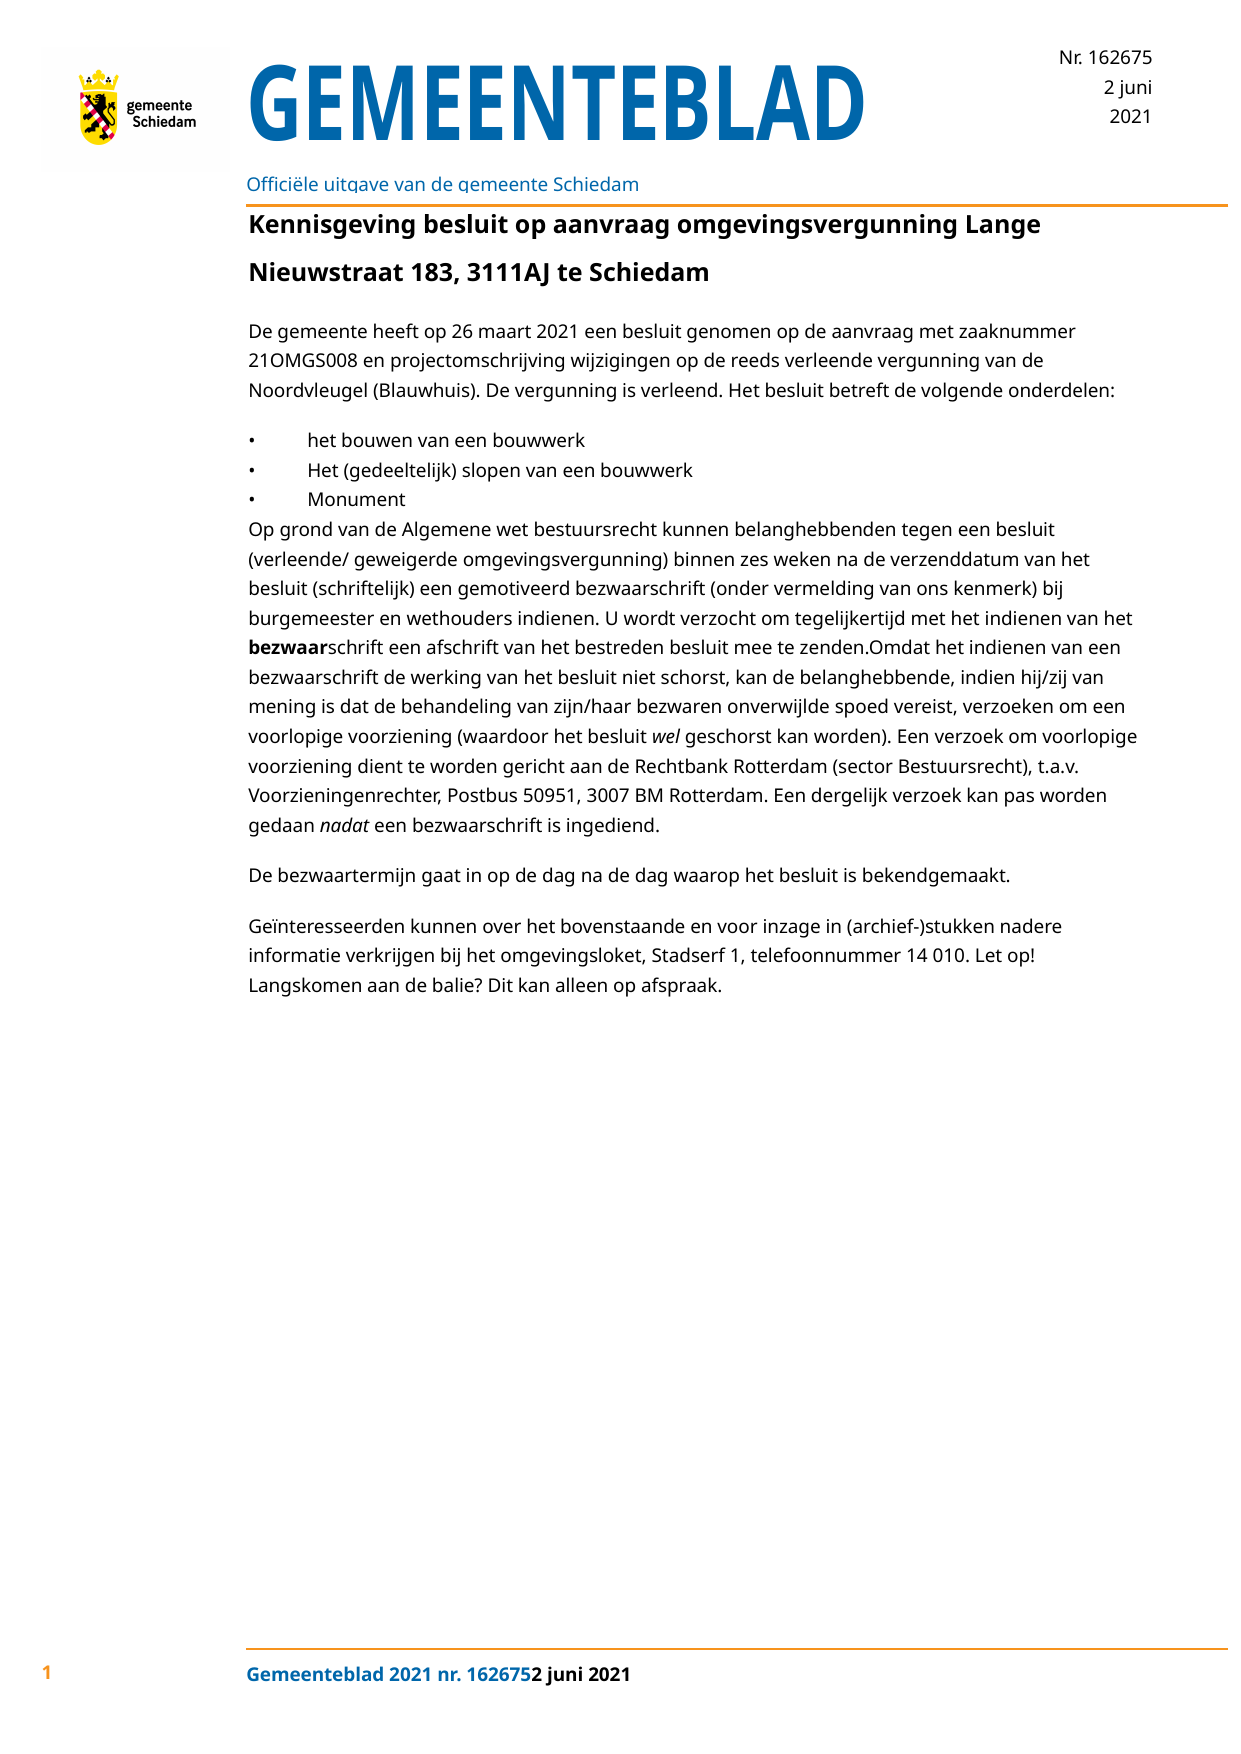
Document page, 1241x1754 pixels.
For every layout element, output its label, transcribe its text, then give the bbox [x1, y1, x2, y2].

list Het (gedeeltelijk) slopen van een bouwwerk [248, 457, 1152, 483]
list het bouwen van een bouwwerk [248, 427, 1152, 453]
text De bezwaartermijn gaat in op de dag na de dag waarop het besluit is bekendgemaakt. [248, 862, 1152, 888]
picture [41, 47, 231, 172]
text De gemeente heeft op 26 maart 2021 een besluit genomen op de aanvraag met zaaknummer 21OMGS008 en projectomschrijving wijzigingen op de reeds verleende vergunning van de Noordvleugel (Blauwhuis). De vergunning is verleend. Het besluit betreft de volgende onderdelen: [248, 318, 1152, 403]
text Kennisgeving besluit op aanvraag omgevingsvergunning Lange Nieuwstraat 183, 3111AJ te Schiedam [248, 207, 1152, 288]
text Op grond van de Algemene wet bestuursrecht kunnen belanghebbenden tegen een besluit (verleende/ geweigerde omgevingsvergunning) binnen zes weken na de verzenddatum van het besluit (schriftelijk) een gemotiveerd bezwaarschrift (onder vermelding van ons kenmerk) bij burgemeester en wethouders indienen. U wordt verzocht om tegelijkertijd met het indienen van het bezwaarschrift een afschrift van het bestreden besluit mee te zenden.Omdat het indienen van een bezwaarschrift de werking van het besluit niet schorst, kan de belanghebbende, indien hij/zij van mening is dat de behandeling van zijn/haar bezwaren onverwijlde spoed vereist, verzoeken om een voorlopige voorziening (waardoor het besluit wel geschorst kan worden). Een verzoek om voorlopige voorziening dient te worden gericht aan de Rechtbank Rotterdam (sector Bestuursrecht), t.a.v. Voorzieningenrechter, Postbus 50951, 3007 BM Rotterdam. Een dergelijk verzoek kan pas worden gedaan nadat een bezwaarschrift is ingediend. [248, 516, 1152, 838]
list Monument [248, 487, 1152, 512]
text Geïnteresseerden kunnen over het bovenstaande en voor inzage in (archief-)stukken nadere informatie verkrijgen bij het omgevingsloket, Stadserf 1, telefoonnummer 14 010. Let op! Langskomen aan de balie? Dit kan alleen op afspraak. [248, 913, 1152, 998]
